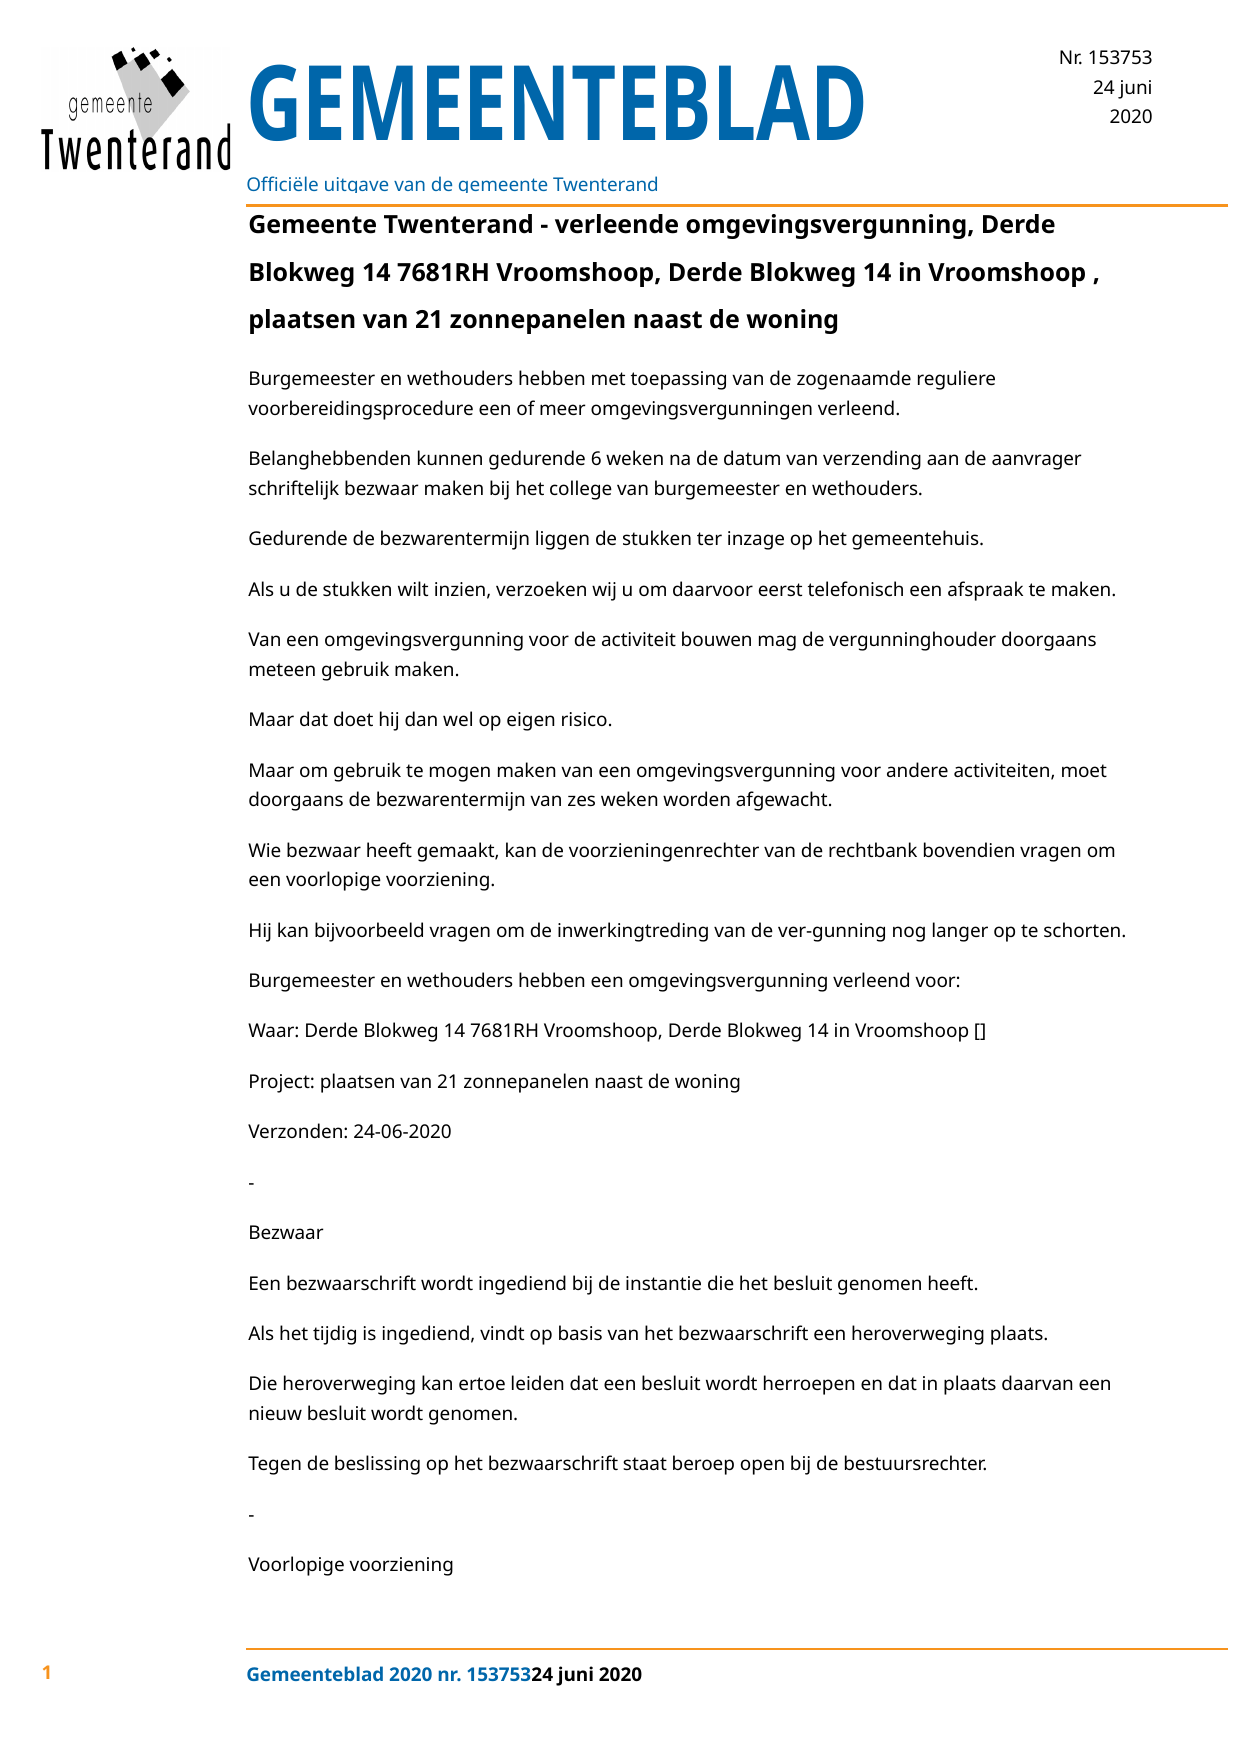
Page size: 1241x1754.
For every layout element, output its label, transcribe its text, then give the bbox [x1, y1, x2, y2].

text Waar: Derde Blokweg 14 7681RH Vroomshoop, Derde Blokweg 14 in Vroomshoop [] [248, 1018, 1152, 1043]
text Van een omgevingsvergunning voor de activiteit bouwen mag de vergunninghouder doorgaans meteen gebruik maken. [248, 626, 1152, 682]
picture [41, 47, 231, 172]
text Als u de stukken wilt inzien, verzoeken wij u om daarvoor eerst telefonisch een afspraak te maken. [248, 576, 1152, 602]
text Burgemeester en wethouders hebben een omgevingsvergunning verleend voor: [248, 967, 1152, 993]
text Bezwaar [248, 1219, 1152, 1245]
text Gedurende de bezwarentermijn liggen de stukken ter inzage op het gemeentehuis. [248, 526, 1152, 551]
text Als het tijdig is ingediend, vindt op basis van het bezwaarschrift een heroverweging plaats. [248, 1320, 1152, 1346]
text Project: plaatsen van 21 zonnepane­len naast de woning [248, 1068, 1152, 1094]
text Burgemeester en wethouders hebben met toepassing van de zogenaamde reguliere voorbereidingsprocedure een of meer omgevingsvergunningen verleend. [248, 366, 1152, 421]
text Voorlopige voorziening [248, 1551, 1152, 1577]
text Maar om gebruik te mogen maken van een omgevingsvergunning voor andere activiteiten, moet doorgaans de bezwarentermijn van zes weken worden afgewacht. [248, 757, 1152, 812]
text Belanghebbenden kunnen gedurende 6 weken na de datum van verzending aan de aanvrager schriftelijk bezwaar maken bij het college van burgemeester en wethouders. [248, 446, 1152, 501]
text Wie bezwaar heeft gemaakt, kan de voorzieningenrechter van de rechtbank bovendien vragen om een voorlopige voorziening. [248, 837, 1152, 892]
text - [248, 1169, 1152, 1194]
text Die heroverweging kan ertoe leiden dat een besluit wordt herroepen en dat in plaats daarvan een nieuw besluit wordt genomen. [248, 1371, 1152, 1426]
text Gemeente Twenterand - verleende omgevingsvergunning, Derde Blokweg 14 7681RH Vroomshoop, Derde Blokweg 14 in Vroomshoop , plaatsen van 21 zonnepane­len naast de woning [248, 207, 1152, 336]
text - [248, 1501, 1152, 1527]
text Een bezwaarschrift wordt ingediend bij de instantie die het besluit genomen heeft. [248, 1270, 1152, 1295]
text Verzonden: 24-06-2020 [248, 1118, 1152, 1144]
text Maar dat doet hij dan wel op eigen risico. [248, 706, 1152, 732]
text Hij kan bijvoorbeeld vragen om de inwerkingtreding van de ver-gunning nog langer op te schorten. [248, 917, 1152, 942]
text Tegen de beslissing op het bezwaarschrift staat beroep open bij de bestuursrechter. [248, 1451, 1152, 1476]
